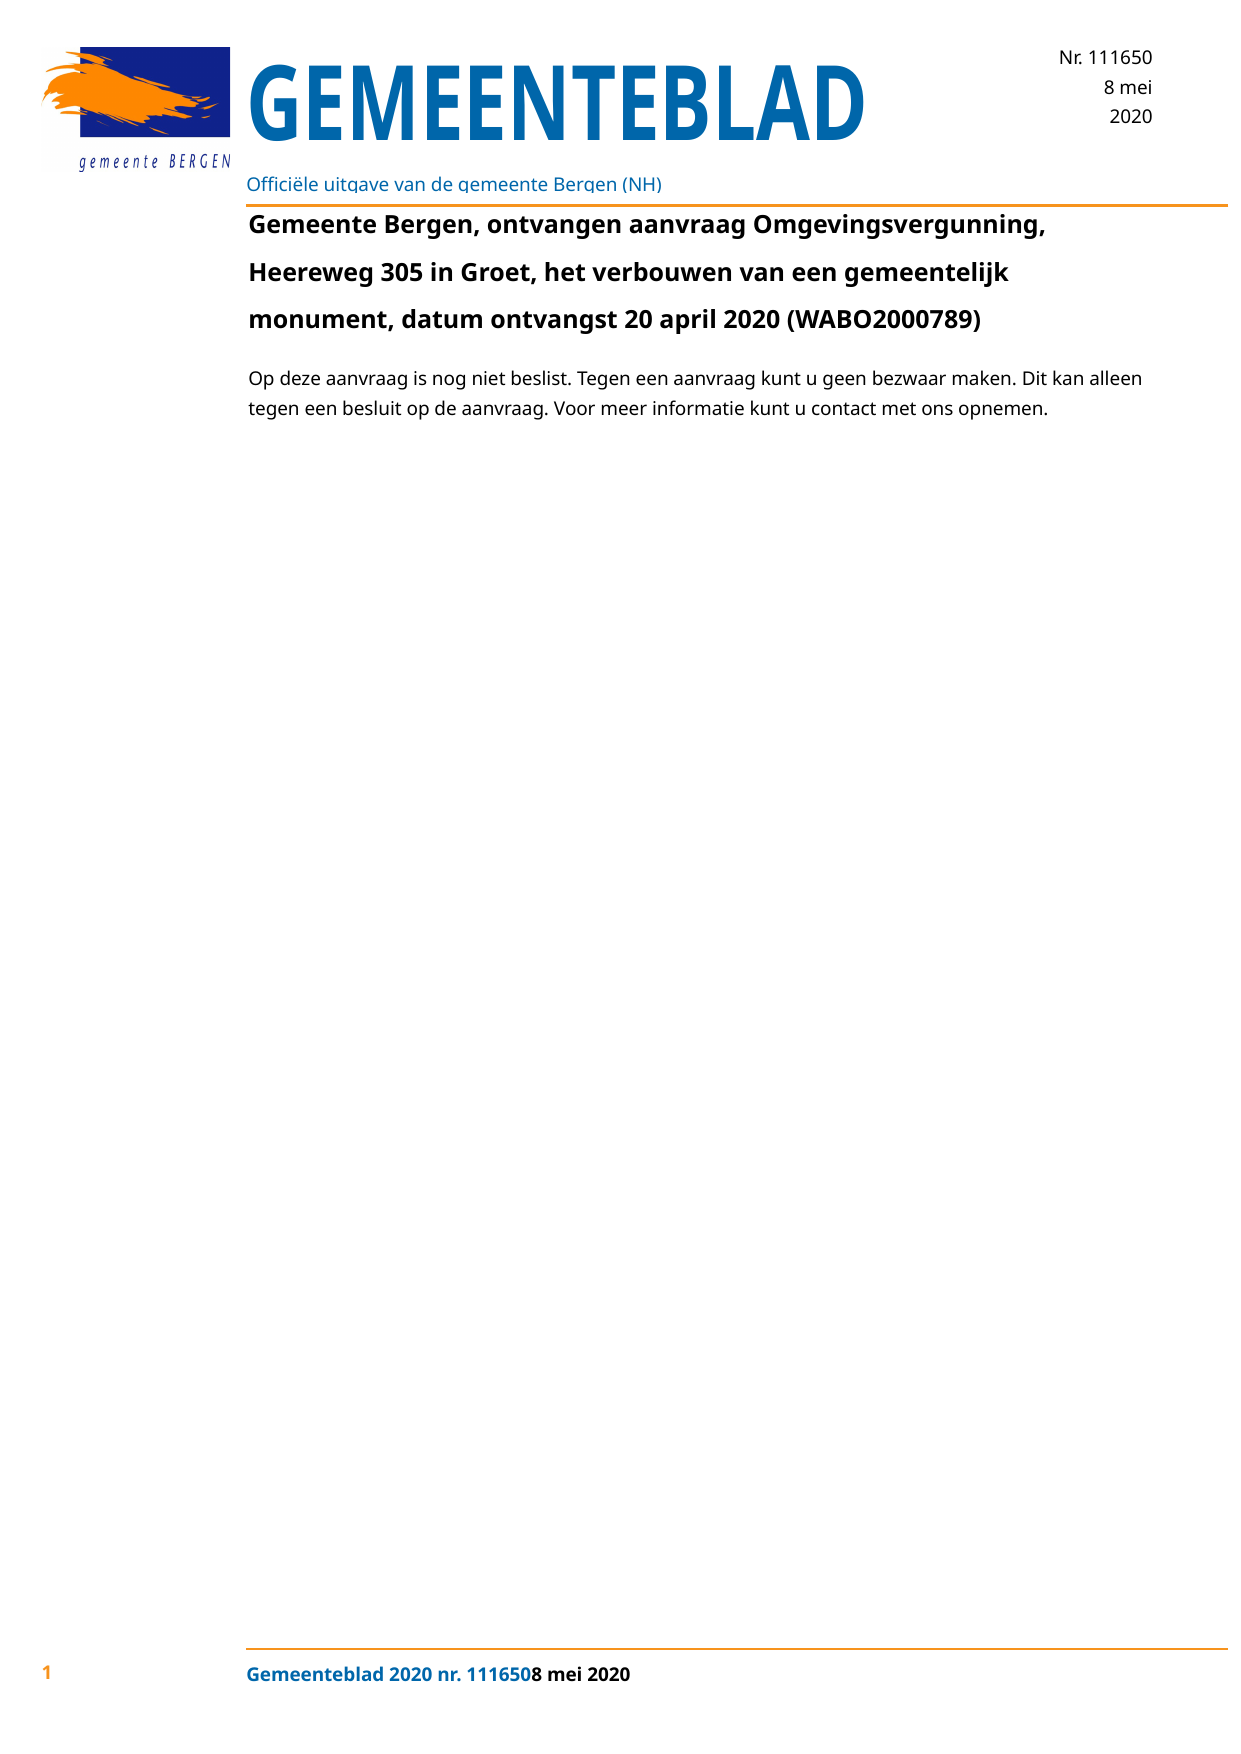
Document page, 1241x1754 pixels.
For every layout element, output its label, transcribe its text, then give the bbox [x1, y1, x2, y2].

picture [41, 47, 231, 172]
text Gemeente Bergen, ontvangen aanvraag Omgevingsvergunning, Heereweg 305 in Groet, het verbouwen van een gemeentelijk monument, datum ontvangst 20 april 2020 (WABO2000789) [248, 207, 1152, 336]
text Op deze aanvraag is nog niet beslist. Tegen een aanvraag kunt u geen bezwaar maken. Dit kan alleen tegen een besluit op de aanvraag. Voor meer informatie kunt u contact met ons opnemen. [248, 366, 1152, 421]
